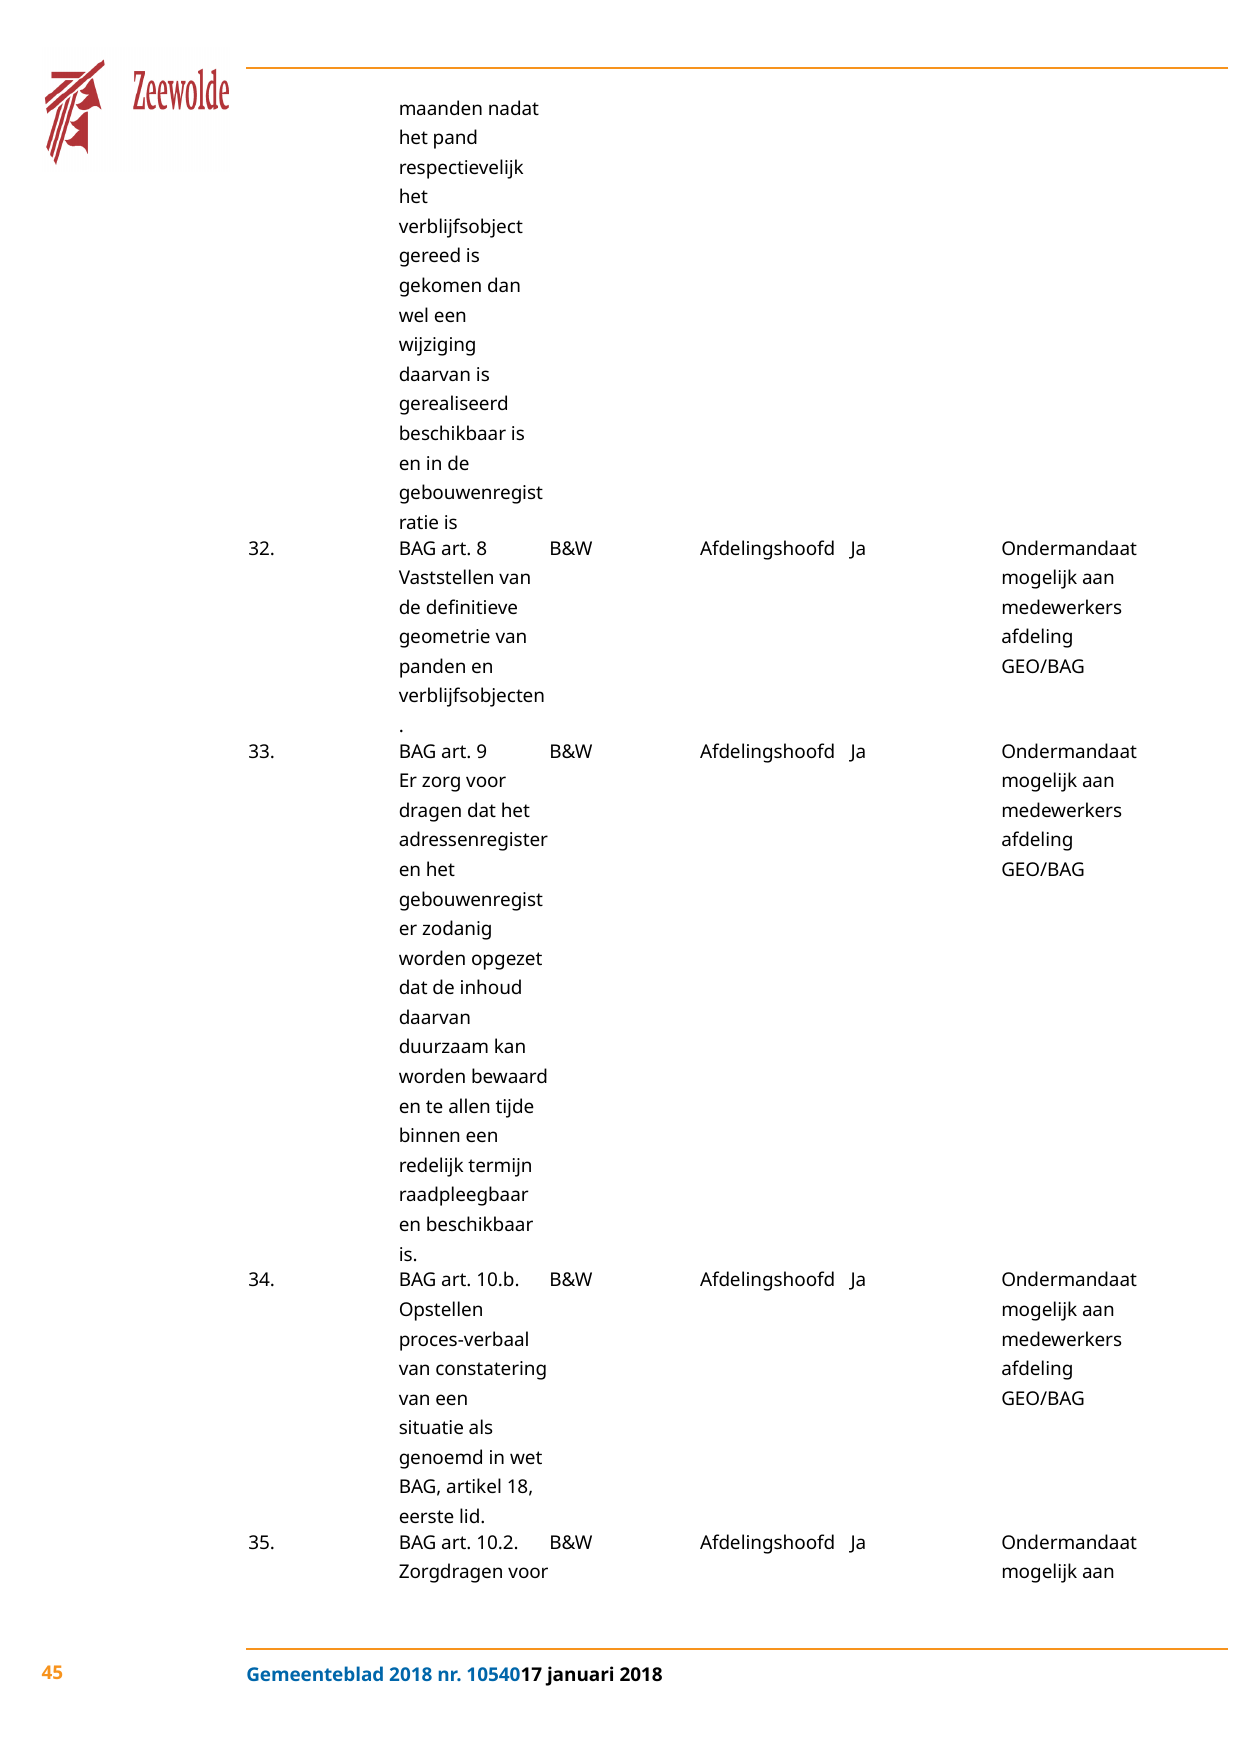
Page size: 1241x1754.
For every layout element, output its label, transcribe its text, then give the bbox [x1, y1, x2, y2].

table_cell Ja [850, 1529, 1001, 1584]
table_cell Ja [850, 535, 1001, 738]
table_cell Ondermandaat mogelijk aan medewerkers afdeling GEO/BAG [1001, 738, 1152, 1267]
table_cell Ondermandaat mogelijk aan medewerkers afdeling GEO/BAG [1001, 1267, 1152, 1529]
table_cell BAG art. 8 Vaststellen van de definitieve geometrie van panden en verblijfsobjecten. [399, 535, 549, 738]
table_cell BAG art. 10.b. Opstellen proces-verbaal van constatering van een situatie als genoemd in wet BAG, artikel 18, eerste lid. [399, 1267, 549, 1529]
table_cell [248, 1529, 398, 1584]
table_cell [1001, 95, 1152, 535]
table_cell Ondermandaat mogelijk aan [1001, 1529, 1152, 1584]
table_cell Ja [850, 738, 1001, 1267]
picture [41, 47, 231, 172]
table_cell [248, 1267, 398, 1529]
table_cell maanden nadat het pand respectievelijk het verblijfsobject gereed is gekomen dan wel een wijziging daarvan is gerealiseerd beschikbaar is en in de gebouwenregistratie is [399, 95, 549, 535]
table_cell B&W [549, 1267, 700, 1529]
table_cell B&W [549, 1529, 700, 1584]
table_cell [248, 535, 398, 738]
table_cell [549, 95, 700, 535]
table_cell BAG art. 9 Er zorg voor dragen dat het adressenregister en het gebouwenregister zodanig worden opgezet dat de inhoud daarvan duurzaam kan worden bewaard en te allen tijde binnen een redelijk termijn raadpleegbaar en beschikbaar is. [399, 738, 549, 1267]
table_cell Ondermandaat mogelijk aan medewerkers afdeling GEO/BAG [1001, 535, 1152, 738]
table_cell [248, 738, 398, 1267]
table_cell Ja [850, 1267, 1001, 1529]
table_cell BAG art. 10.2. Zorgdragen voor [399, 1529, 549, 1584]
table_cell Afdelingshoofd [700, 738, 850, 1267]
table_cell Afdelingshoofd [700, 1529, 850, 1584]
table_cell [248, 95, 398, 535]
table_cell [850, 95, 1001, 535]
table_cell B&W [549, 738, 700, 1267]
table_cell Afdelingshoofd [700, 535, 850, 738]
table_cell B&W [549, 535, 700, 738]
table_cell [700, 95, 850, 535]
table_cell Afdelingshoofd [700, 1267, 850, 1529]
